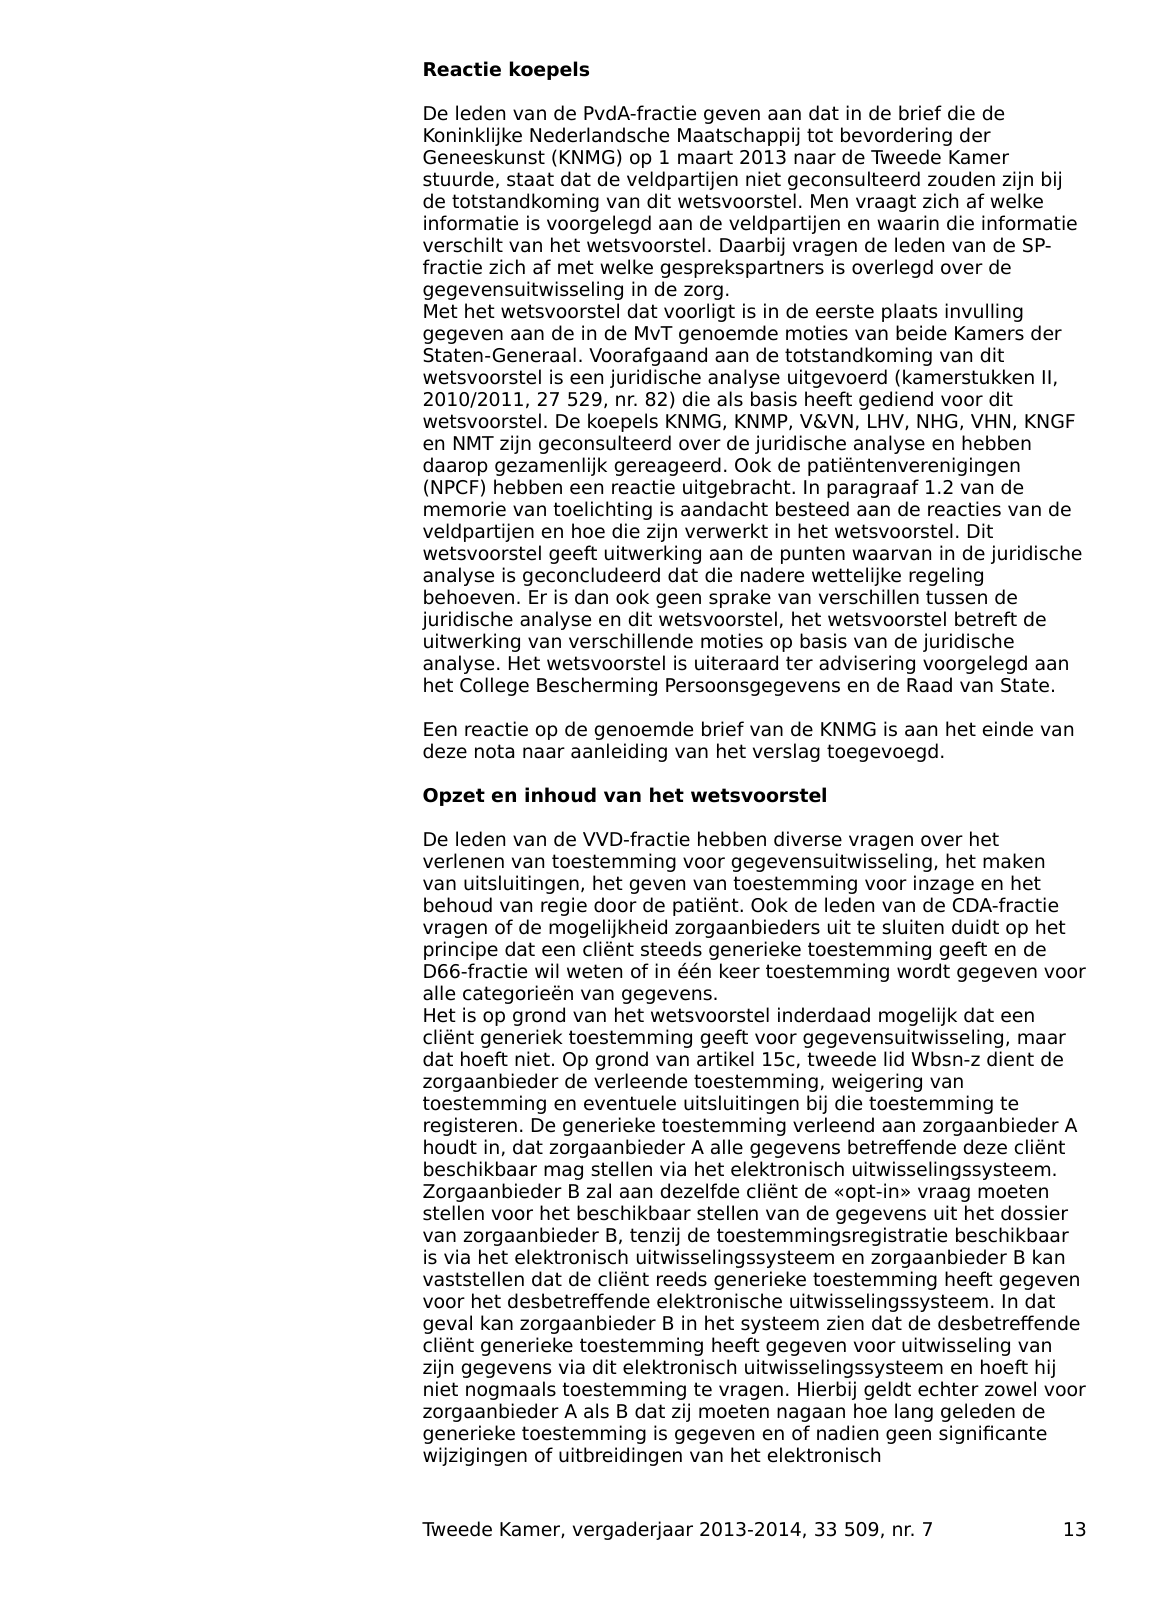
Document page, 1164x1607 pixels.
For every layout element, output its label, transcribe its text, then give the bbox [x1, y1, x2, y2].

text Een reactie op de genoemde brief van de KNMG is aan het einde van deze nota naar aanleiding van het verslag toegevoegd. [422, 719, 1087, 763]
subtitle Reactie koepels [422, 59, 1087, 81]
text De leden van de VVD-fractie hebben diverse vragen over het verlenen van toestemming voor gegevensuitwisseling, het maken van uitsluitingen, het geven van toestemming voor inzage en het behoud van regie door de patiënt. Ook de leden van de CDA-fractie vragen of de mogelijkheid zorgaanbieders uit te sluiten duidt op het principe dat een cliënt steeds generieke toestemming geeft en de D66-fractie wil weten of in één keer toestemming wordt gegeven voor alle categorieën van gegevens. [422, 829, 1087, 1005]
text Het is op grond van het wetsvoorstel inderdaad mogelijk dat een cliënt generiek toestemming geeft voor gegevensuitwisseling, maar dat hoeft niet. Op grond van artikel 15c, tweede lid Wbsn-z dient de zorgaanbieder de verleende toestemming, weigering van toestemming en eventuele uitsluitingen bij die toestemming te registeren. De generieke toestemming verleend aan zorgaanbieder A houdt in, dat zorgaanbieder A alle gegevens betreffende deze cliënt beschikbaar mag stellen via het elektronisch uitwisselingssysteem. Zorgaanbieder B zal aan dezelfde cliënt de «opt-in» vraag moeten stellen voor het beschikbaar stellen van de gegevens uit het dossier van zorgaanbieder B, tenzij de toestemmingsregistratie beschikbaar is via het elektronisch uitwisselingssysteem en zorgaanbieder B kan vaststellen dat de cliënt reeds generieke toestemming heeft gegeven voor het desbetreffende elektronische uitwisselingssysteem. In dat geval kan zorgaanbieder B in het systeem zien dat de desbetreffende cliënt generieke toestemming heeft gegeven voor uitwisseling van zijn gegevens via dit elektronisch uitwisselingssysteem en hoeft hij niet nogmaals toestemming te vragen. Hierbij geldt echter zowel voor zorgaanbieder A als B dat zij moeten nagaan hoe lang geleden de generieke toestemming is gegeven en of nadien geen significante wijzigingen of uitbreidingen van het elektronisch [422, 1005, 1087, 1467]
text De leden van de PvdA-fractie geven aan dat in de brief die de Koninklijke Nederlandsche Maatschappij tot bevordering der Geneeskunst (KNMG) op 1 maart 2013 naar de Tweede Kamer stuurde, staat dat de veldpartijen niet geconsulteerd zouden zijn bij de totstandkoming van dit wetsvoorstel. Men vraagt zich af welke informatie is voorgelegd aan de veldpartijen en waarin die informatie verschilt van het wetsvoorstel. Daarbij vragen de leden van de SP-fractie zich af met welke gesprekspartners is overlegd over de gegevensuitwisseling in de zorg. [422, 103, 1087, 301]
subtitle Opzet en inhoud van het wetsvoorstel [422, 785, 1087, 807]
text Met het wetsvoorstel dat voorligt is in de eerste plaats invulling gegeven aan de in de MvT genoemde moties van beide Kamers der Staten-Generaal. Voorafgaand aan de totstandkoming van dit wetsvoorstel is een juridische analyse uitgevoerd (kamerstukken II, 2010/2011, 27 529, nr. 82) die als basis heeft gediend voor dit wetsvoorstel. De koepels KNMG, KNMP, V&VN, LHV, NHG, VHN, KNGF en NMT zijn geconsulteerd over de juridische analyse en hebben daarop gezamenlijk gereageerd. Ook de patiëntenverenigingen (NPCF) hebben een reactie uitgebracht. In paragraaf 1.2 van de memorie van toelichting is aandacht besteed aan de reacties van de veldpartijen en hoe die zijn verwerkt in het wetsvoorstel. Dit wetsvoorstel geeft uitwerking aan de punten waarvan in de juridische analyse is geconcludeerd dat die nadere wettelijke regeling behoeven. Er is dan ook geen sprake van verschillen tussen de juridische analyse en dit wetsvoorstel, het wetsvoorstel betreft de uitwerking van verschillende moties op basis van de juridische analyse. Het wetsvoorstel is uiteraard ter advisering voorgelegd aan het College Bescherming Persoonsgegevens en de Raad van State. [422, 301, 1087, 697]
